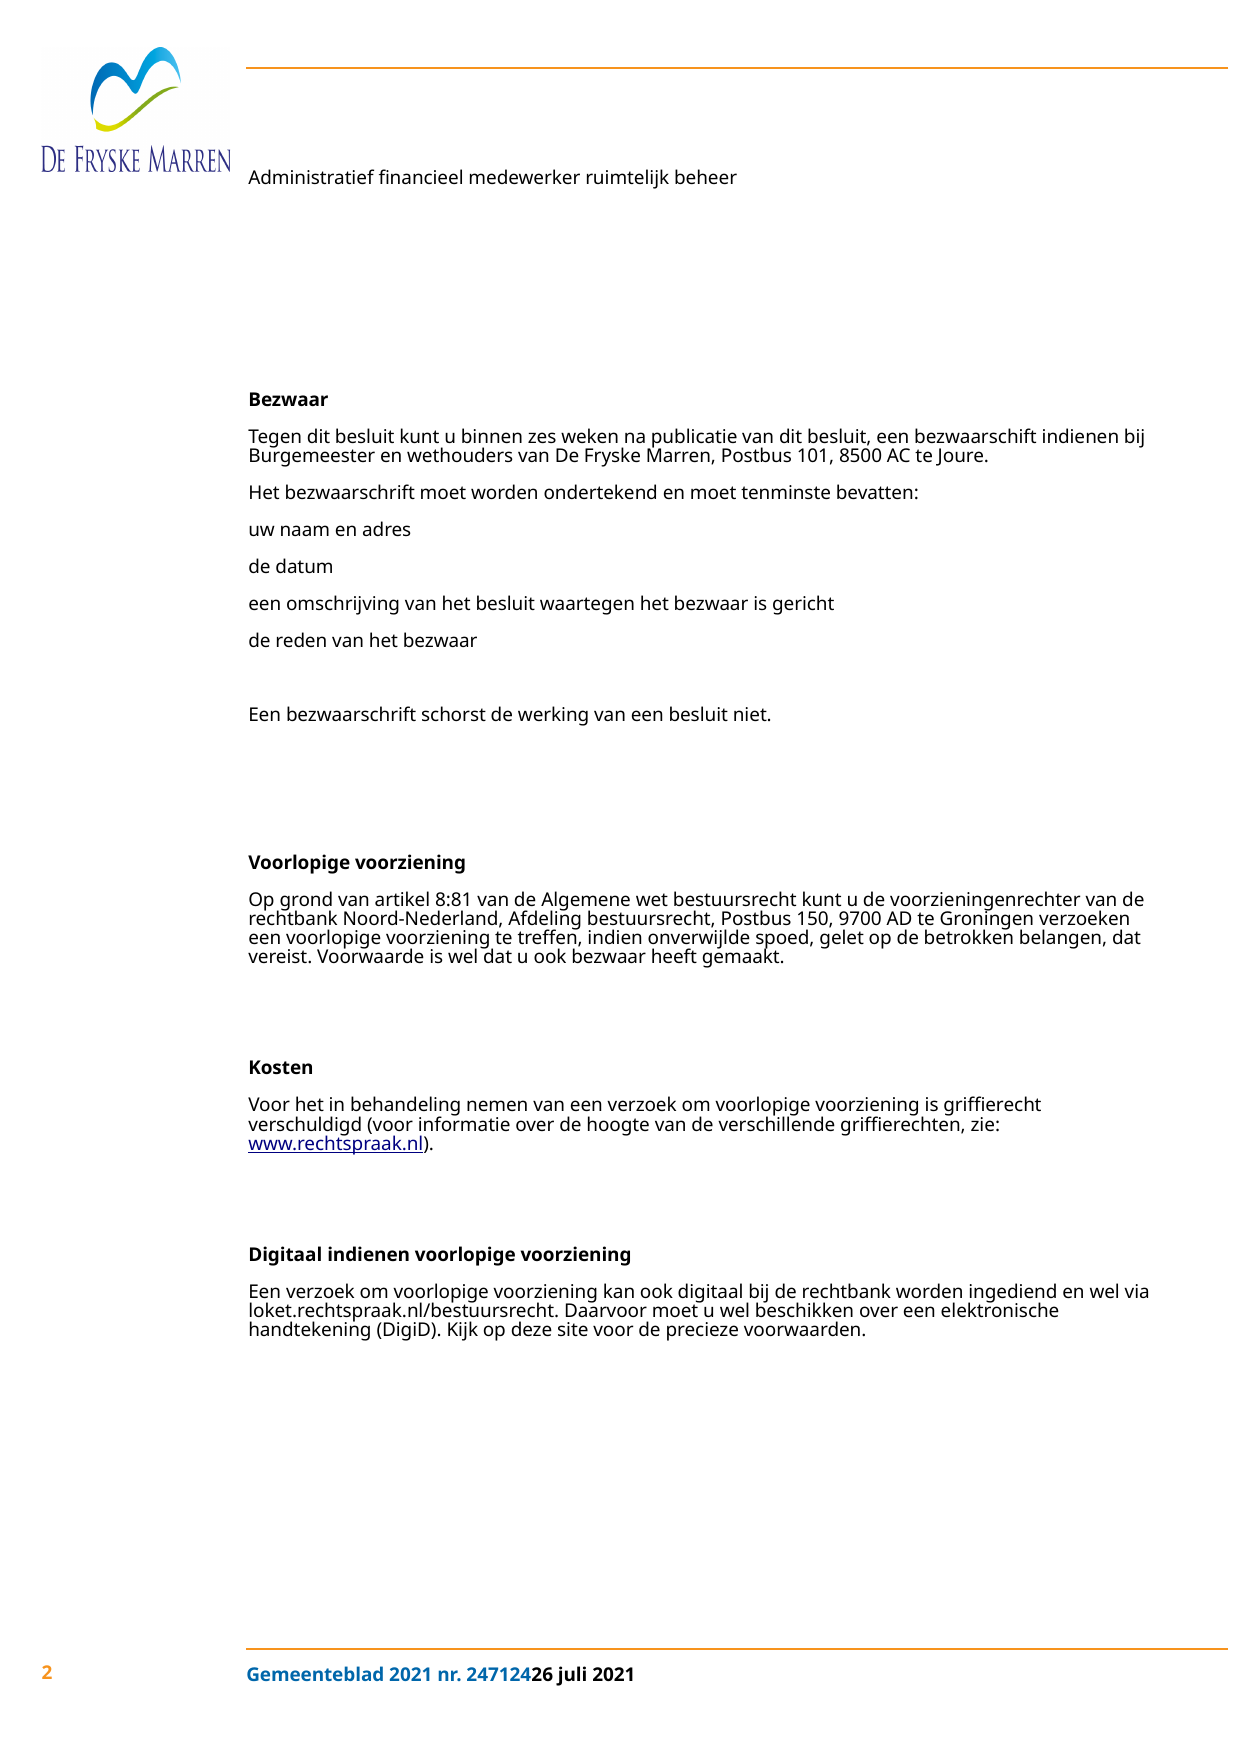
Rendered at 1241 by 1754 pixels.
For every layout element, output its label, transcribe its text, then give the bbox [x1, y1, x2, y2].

text de datum [248, 558, 1152, 577]
text Tegen dit besluit kunt u binnen zes weken na publicatie van dit besluit, een bezwaarschift indienen bij Burgemeester en wethouders van De Fryske Marren, Postbus 101, 8500 AC te Joure. [248, 428, 1152, 466]
text Digitaal indienen voorlopige voorziening [248, 1246, 1152, 1265]
text Op grond van artikel 8:81 van de Algemene wet bestuursrecht kunt u de voorzieningenrechter van de rechtbank Noord-Nederland, Afdeling bestuursrecht, Postbus 150, 9700 AD te Groningen verzoeken een voorlopige voorziening te treffen, indien onverwijlde spoed, gelet op de betrokken belangen, dat vereist. Voorwaarde is wel dat u ook bezwaar heeft gemaakt. [248, 891, 1152, 968]
picture [41, 47, 231, 172]
text Een bezwaarschrift schorst de werking van een besluit niet. [248, 706, 1152, 725]
text een omschrijving van het besluit waartegen het bezwaar is gericht [248, 595, 1152, 614]
text Kosten [248, 1059, 1152, 1079]
text Een verzoek om voorlopige voorziening kan ook digitaal bij de rechtbank worden ingediend en wel via loket.rechtspraak.nl/bestuursrecht. Daarvoor moet u wel beschikken over een elektronische handtekening (DigiD). Kijk op deze site voor de precieze voorwaarden. [248, 1283, 1152, 1341]
text Administratief financieel medewerker ruimtelijk beheer [248, 169, 1152, 188]
text uw naam en adres [248, 521, 1152, 540]
text Voor het in behandeling nemen van een verzoek om voorlopige voorziening is griffierecht verschuldigd (voor informatie over de hoogte van de verschillende griffierechten, zie: www.rechtspraak.nl). [248, 1096, 1152, 1154]
text Voorlopige voorziening [248, 854, 1152, 873]
text Het bezwaarschrift moet worden ondertekend en moet tenminste bevatten: [248, 484, 1152, 503]
text Bezwaar [248, 391, 1152, 410]
text de reden van het bezwaar [248, 632, 1152, 651]
